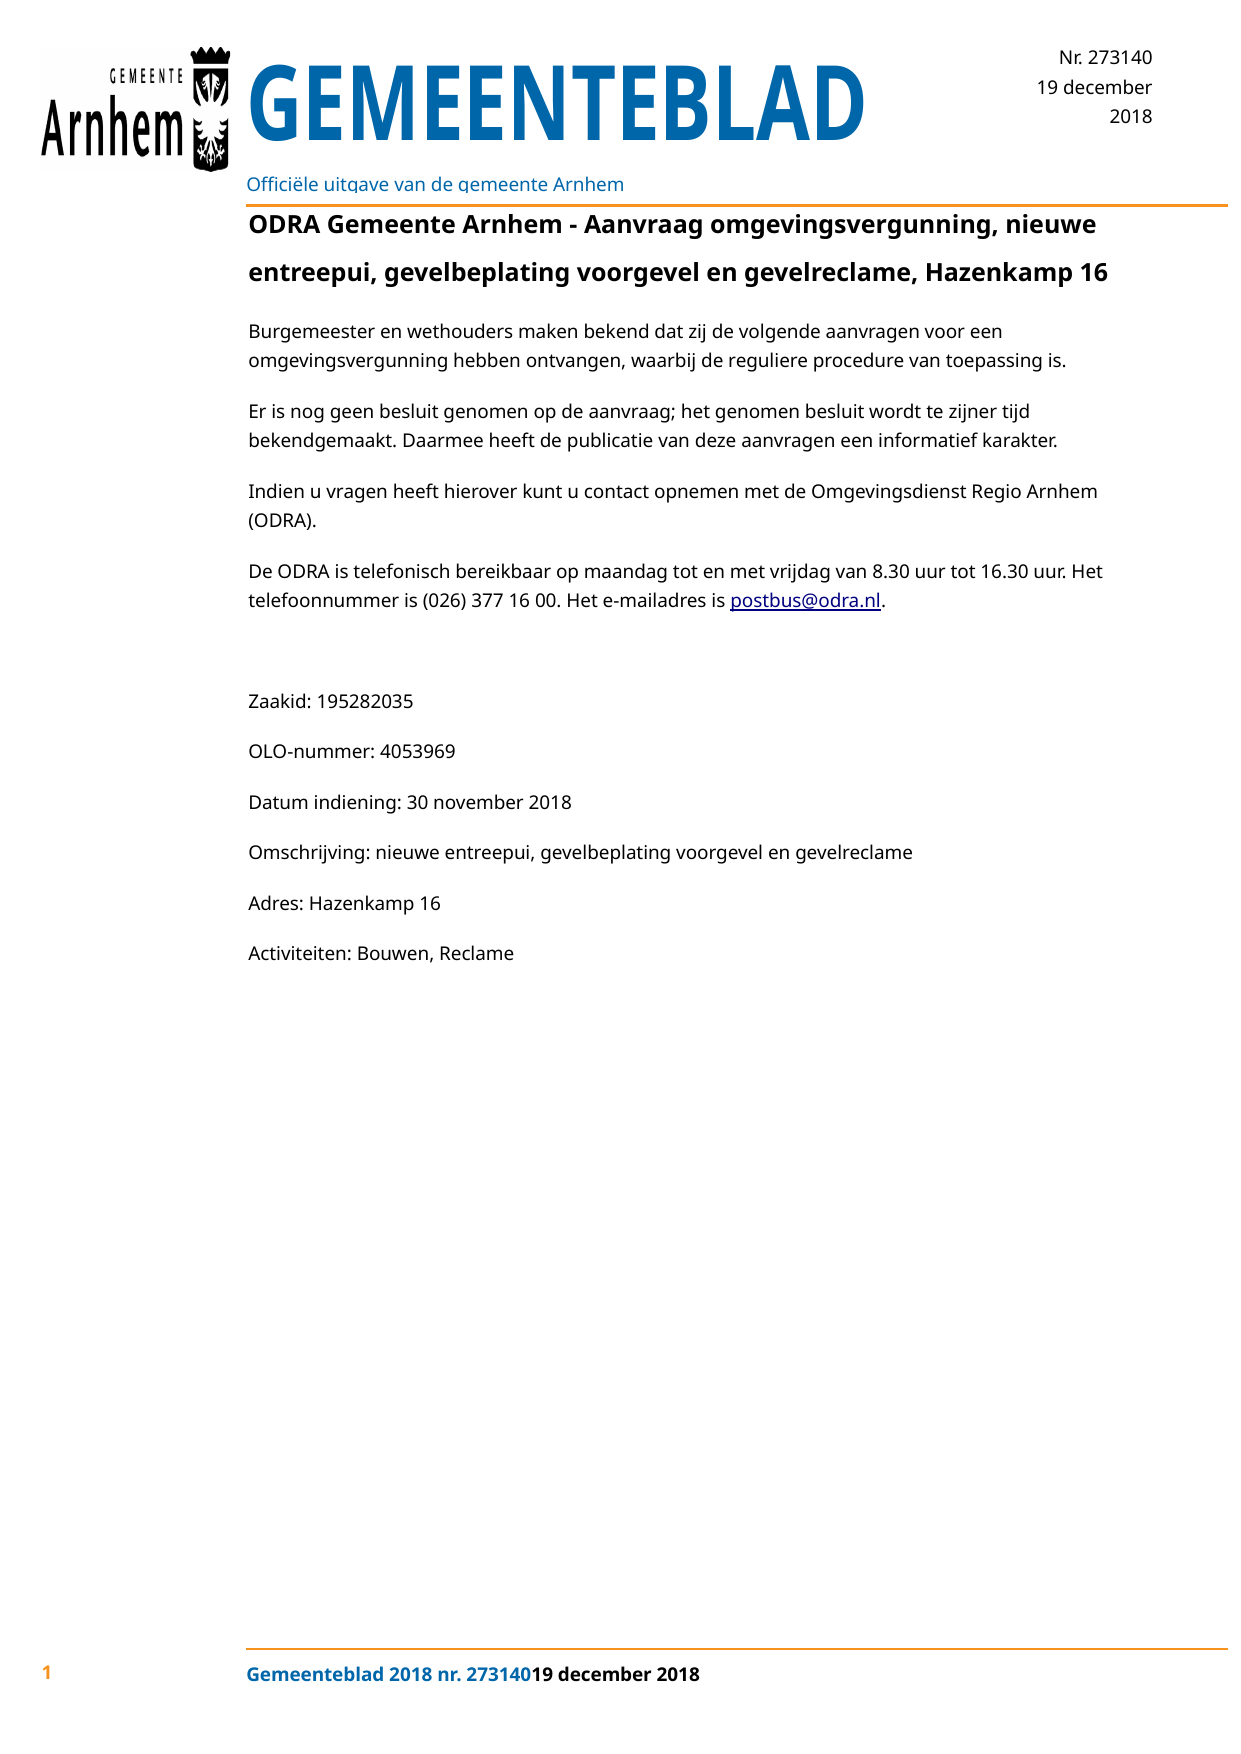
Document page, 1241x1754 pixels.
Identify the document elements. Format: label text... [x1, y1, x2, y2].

text De ODRA is telefonisch bereikbaar op maandag tot en met vrijdag van 8.30 uur tot 16.30 uur. Het telefoonnummer is (026) 377 16 00. Het e-mailadres is postbus@odra.nl. [248, 558, 1152, 613]
text ODRA Gemeente Arnhem - Aanvraag omgevingsvergunning, nieuwe entreepui, gevelbeplating voorgevel en gevelreclame, Hazenkamp 16 [248, 207, 1152, 288]
text Burgemeester en wethouders maken bekend dat zij de volgende aanvragen voor een omgevingsvergunning hebben ontvangen, waarbij de reguliere procedure van toepassing is. [248, 318, 1152, 373]
text Zaakid: 195282035 [248, 688, 1152, 714]
text Activiteiten: Bouwen, Reclame [248, 940, 1152, 966]
text Er is nog geen besluit genomen op de aanvraag; het genomen besluit wordt te zijner tijd bekendgemaakt. Daarmee heeft de publicatie van deze aanvragen een informatief karakter. [248, 398, 1152, 453]
text Indien u vragen heeft hierover kunt u contact opnemen met de Omgevingsdienst Regio Arnhem (ODRA). [248, 478, 1152, 533]
text OLO-nummer: 4053969 [248, 739, 1152, 764]
picture [41, 47, 231, 172]
text Omschrijving: nieuwe entreepui, gevelbeplating voorgevel en gevelreclame [248, 839, 1152, 865]
text Adres: Hazenkamp 16 [248, 890, 1152, 916]
text Datum indiening: 30 november 2018 [248, 789, 1152, 815]
